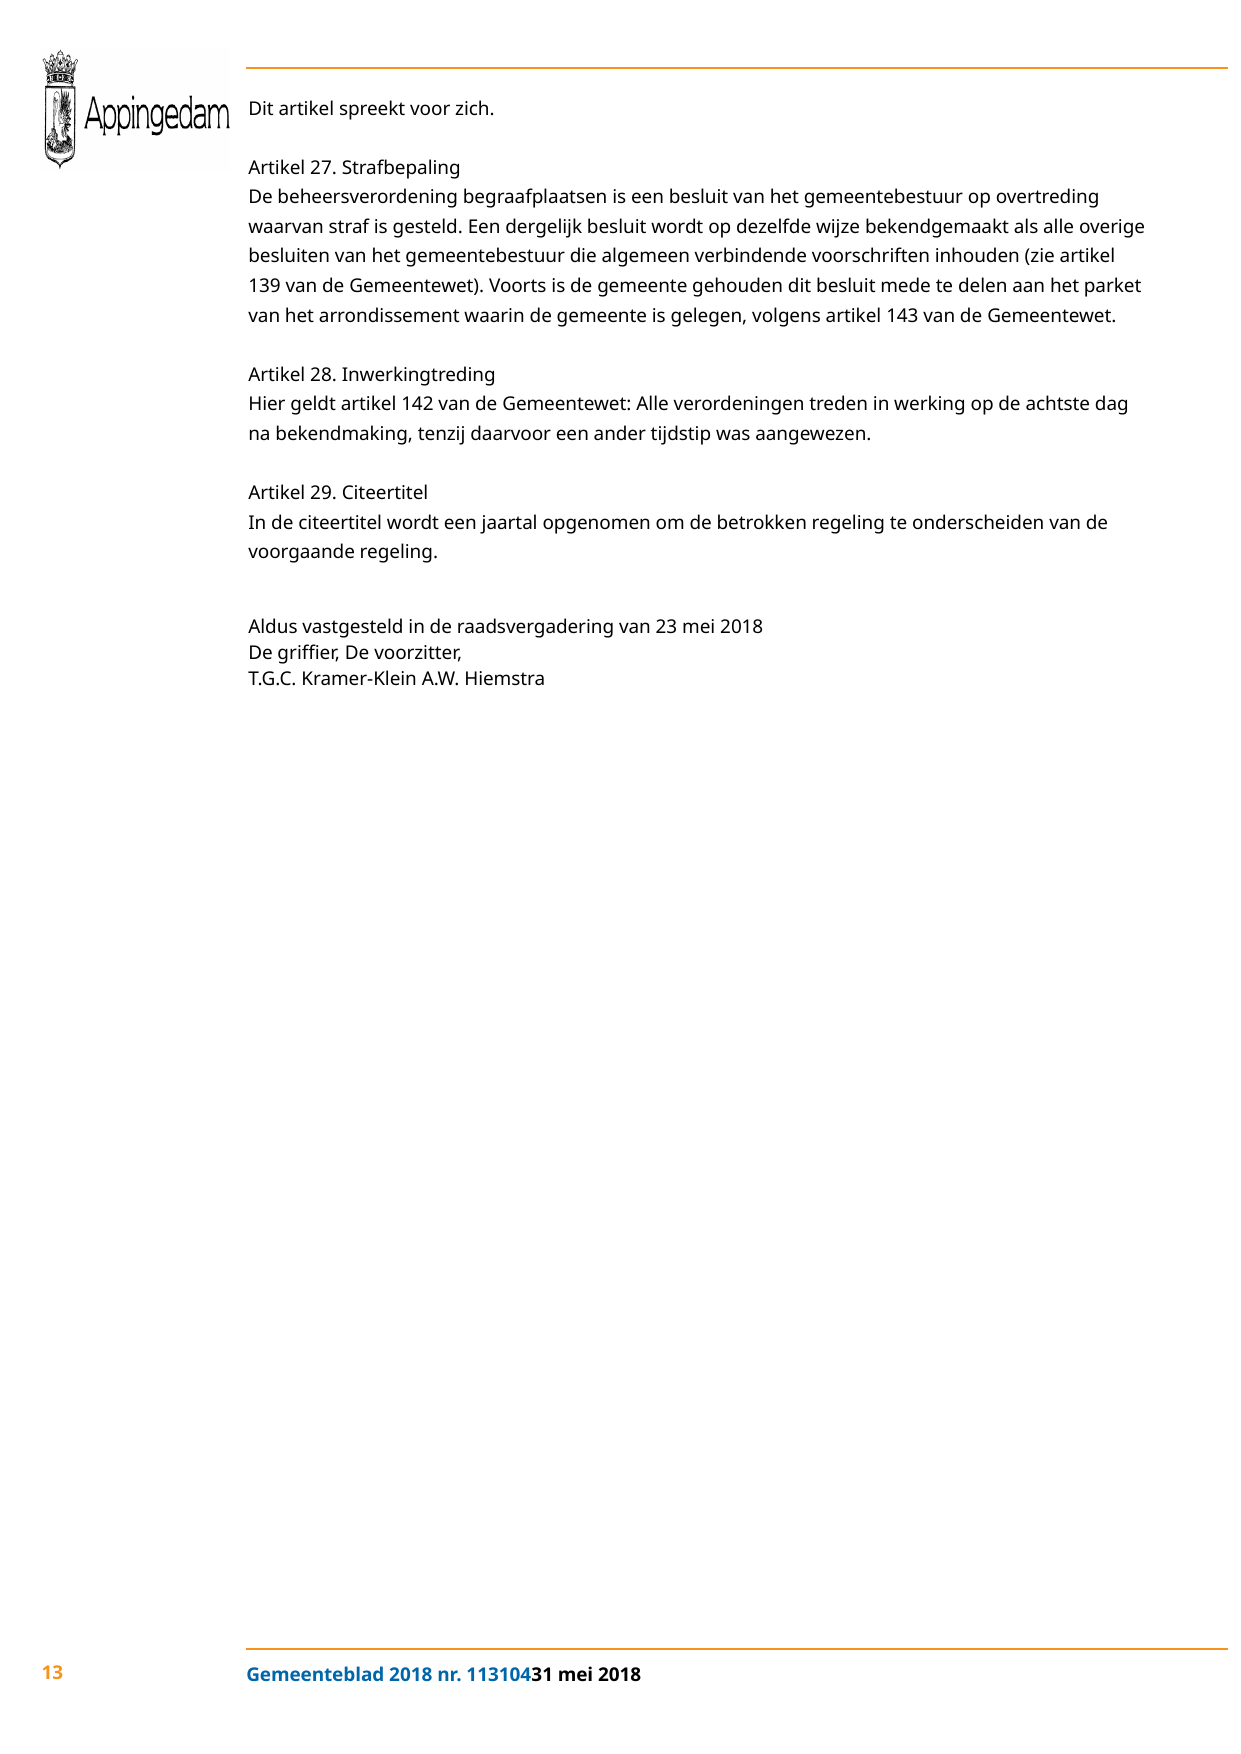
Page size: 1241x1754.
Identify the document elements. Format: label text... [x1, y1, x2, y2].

text In de citeertitel wordt een jaartal opgenomen om de betrokken regeling te onderscheiden van de voorgaande regeling. [248, 509, 1152, 564]
text Hier geldt artikel 142 van de Gemeentewet: Alle verordeningen treden in werking op de achtste dag na bekendmaking, tenzij daarvoor een ander tijdstip was aangewezen. [248, 391, 1152, 446]
text Artikel 28. Inwerkingtreding [248, 361, 1152, 387]
text De griffier, De voorzitter, [248, 639, 1152, 665]
picture [41, 47, 231, 172]
text De beheersverordening begraafplaatsen is een besluit van het gemeentebestuur op overtreding waarvan straf is gesteld. Een dergelijk besluit wordt op dezelfde wijze bekendgemaakt als alle overige besluiten van het gemeentebestuur die algemeen verbindende voorschriften inhouden (zie artikel 139 van de Gemeentewet). Voorts is de gemeente gehouden dit besluit mede te delen aan het parket van het arrondissement waarin de gemeente is gelegen, volgens artikel 143 van de Gemeentewet. [248, 183, 1152, 328]
text Dit artikel spreekt voor zich. [248, 95, 1152, 121]
text Artikel 27. Strafbepaling [248, 154, 1152, 180]
text Aldus vastgesteld in de raadsvergadering van 23 mei 2018 [248, 614, 1152, 639]
text Artikel 29. Citeertitel [248, 479, 1152, 505]
text T.G.C. Kramer-Klein A.W. Hiemstra [248, 665, 1152, 691]
